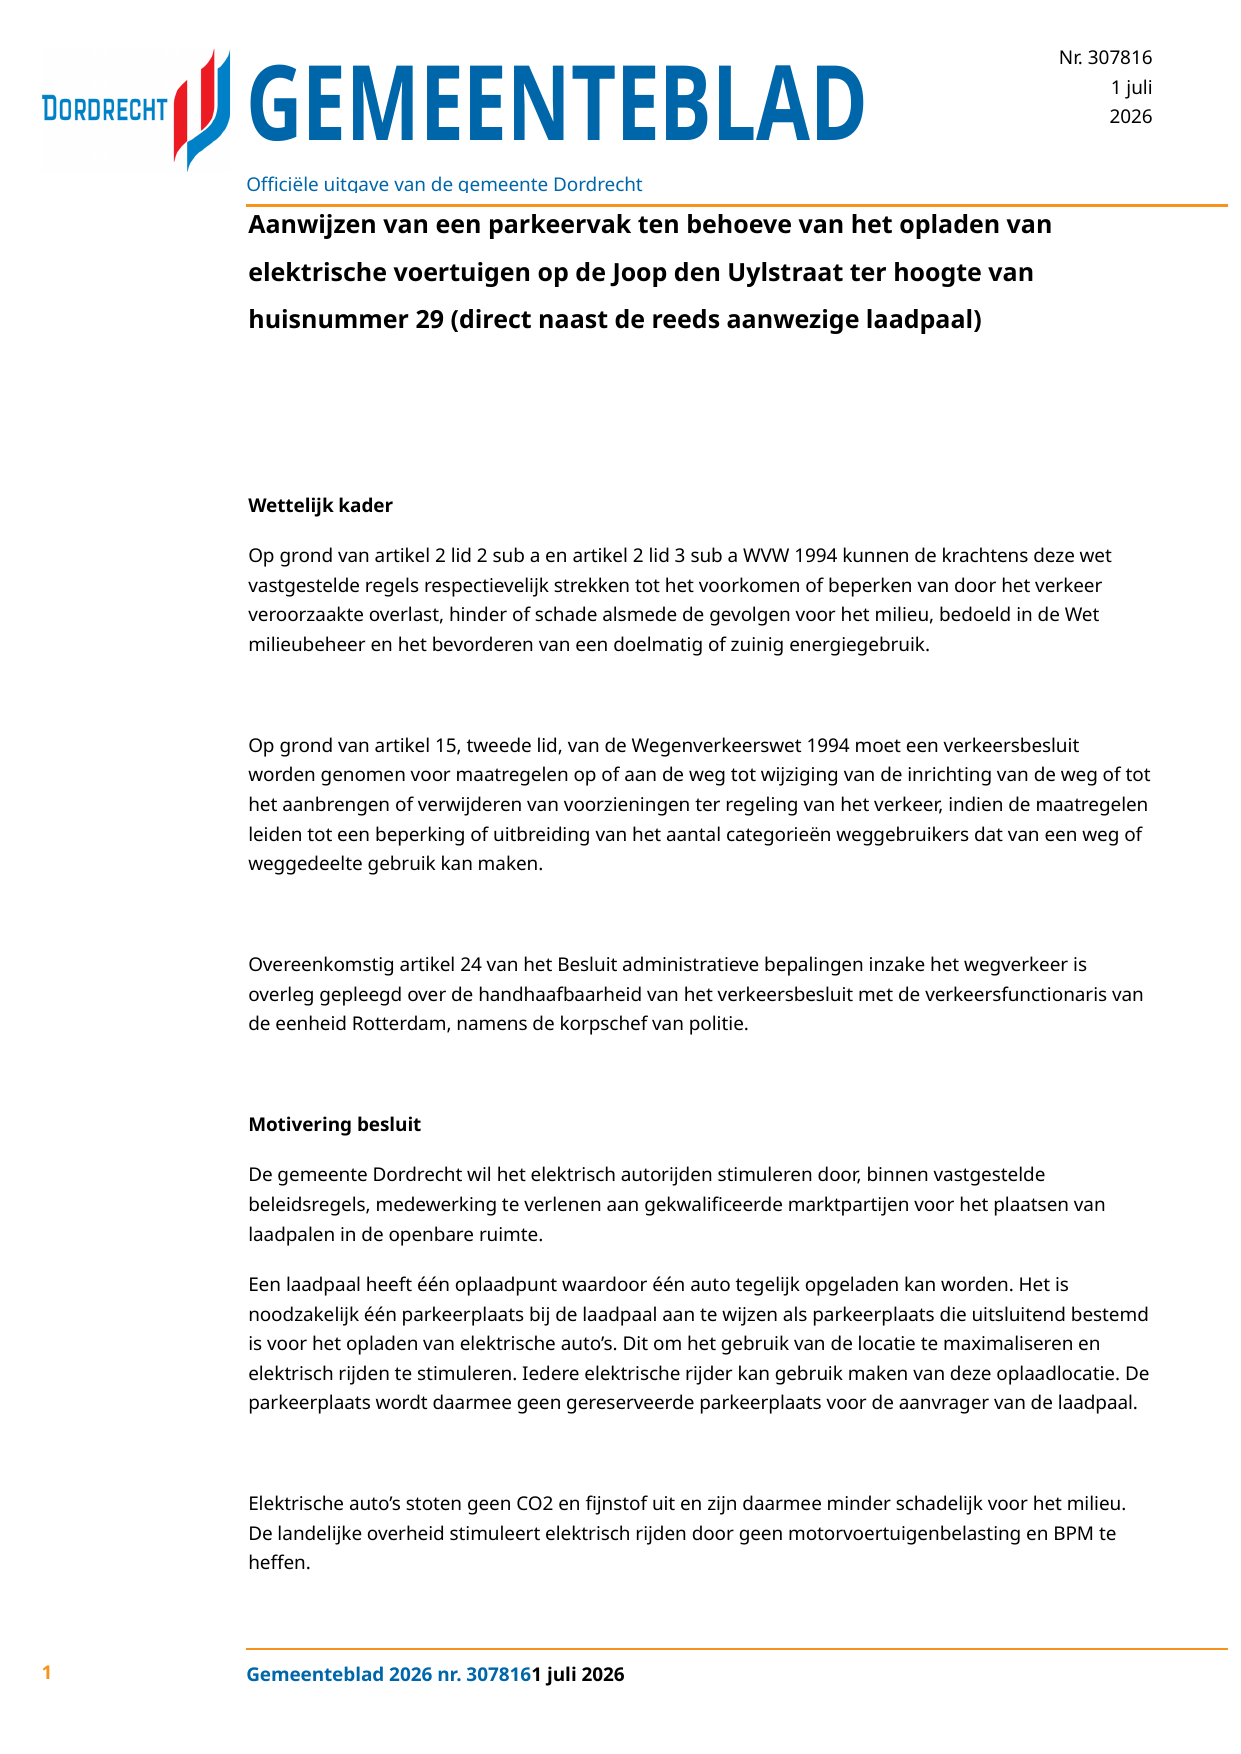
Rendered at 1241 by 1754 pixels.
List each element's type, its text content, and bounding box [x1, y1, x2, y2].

text Elektrische auto’s stoten geen CO2 en fijnstof uit en zijn daarmee minder schadelijk voor het milieu. De landelijke overheid stimuleert elektrisch rijden door geen motorvoertuigenbelasting en BPM te heffen. [248, 1490, 1152, 1575]
text Wettelijk kader [248, 492, 1152, 518]
text Aanwijzen van een parkeervak ten behoeve van het opladen van elektrische voertuigen op de Joop den Uylstraat ter hoogte van huisnummer 29 (direct naast de reeds aanwezige laadpaal) [248, 207, 1152, 336]
picture [41, 47, 231, 172]
text Op grond van artikel 2 lid 2 sub a en artikel 2 lid 3 sub a WVW 1994 kunnen de krachtens deze wet vastgestelde regels respectievelijk strekken tot het voorkomen of beperken van door het verkeer veroorzaakte overlast, hinder of schade alsmede de gevolgen voor het milieu, bedoeld in de Wet milieubeheer en het bevorderen van een doelmatig of zuinig energiegebruik. [248, 542, 1152, 657]
text Een laadpaal heeft één oplaadpunt waardoor één auto tegelijk opgeladen kan worden. Het is noodzakelijk één parkeerplaats bij de laadpaal aan te wijzen als parkeerplaats die uitsluitend bestemd is voor het opladen van elektrische auto’s. Dit om het gebruik van de locatie te maximaliseren en elektrisch rijden te stimuleren. Iedere elektrische rijder kan gebruik maken van deze oplaadlocatie. De parkeerplaats wordt daarmee geen gereserveerde parkeerplaats voor de aanvrager van de laadpaal. [248, 1271, 1152, 1415]
text De gemeente Dordrecht wil het elektrisch autorijden stimuleren door, binnen vastgestelde beleidsregels, medewerking te verlenen aan gekwalificeerde marktpartijen voor het plaatsen van laadpalen in de openbare ruimte. [248, 1162, 1152, 1247]
text Motivering besluit [248, 1111, 1152, 1137]
text Op grond van artikel 15, tweede lid, van de Wegenverkeerswet 1994 moet een verkeersbesluit worden genomen voor maatregelen op of aan de weg tot wijziging van de inrichting van de weg of tot het aanbrengen of verwijderen van voorzieningen ter regeling van het verkeer, indien de maatregelen leiden tot een beperking of uitbreiding van het aantal categorieën weggebruikers dat van een weg of weggedeelte gebruik kan maken. [248, 732, 1152, 876]
text Overeenkomstig artikel 24 van het Besluit administratieve bepalingen inzake het wegverkeer is overleg gepleegd over de handhaafbaarheid van het verkeersbesluit met de verkeersfunctionaris van de eenheid Rotterdam, namens de korpschef van politie. [248, 951, 1152, 1036]
